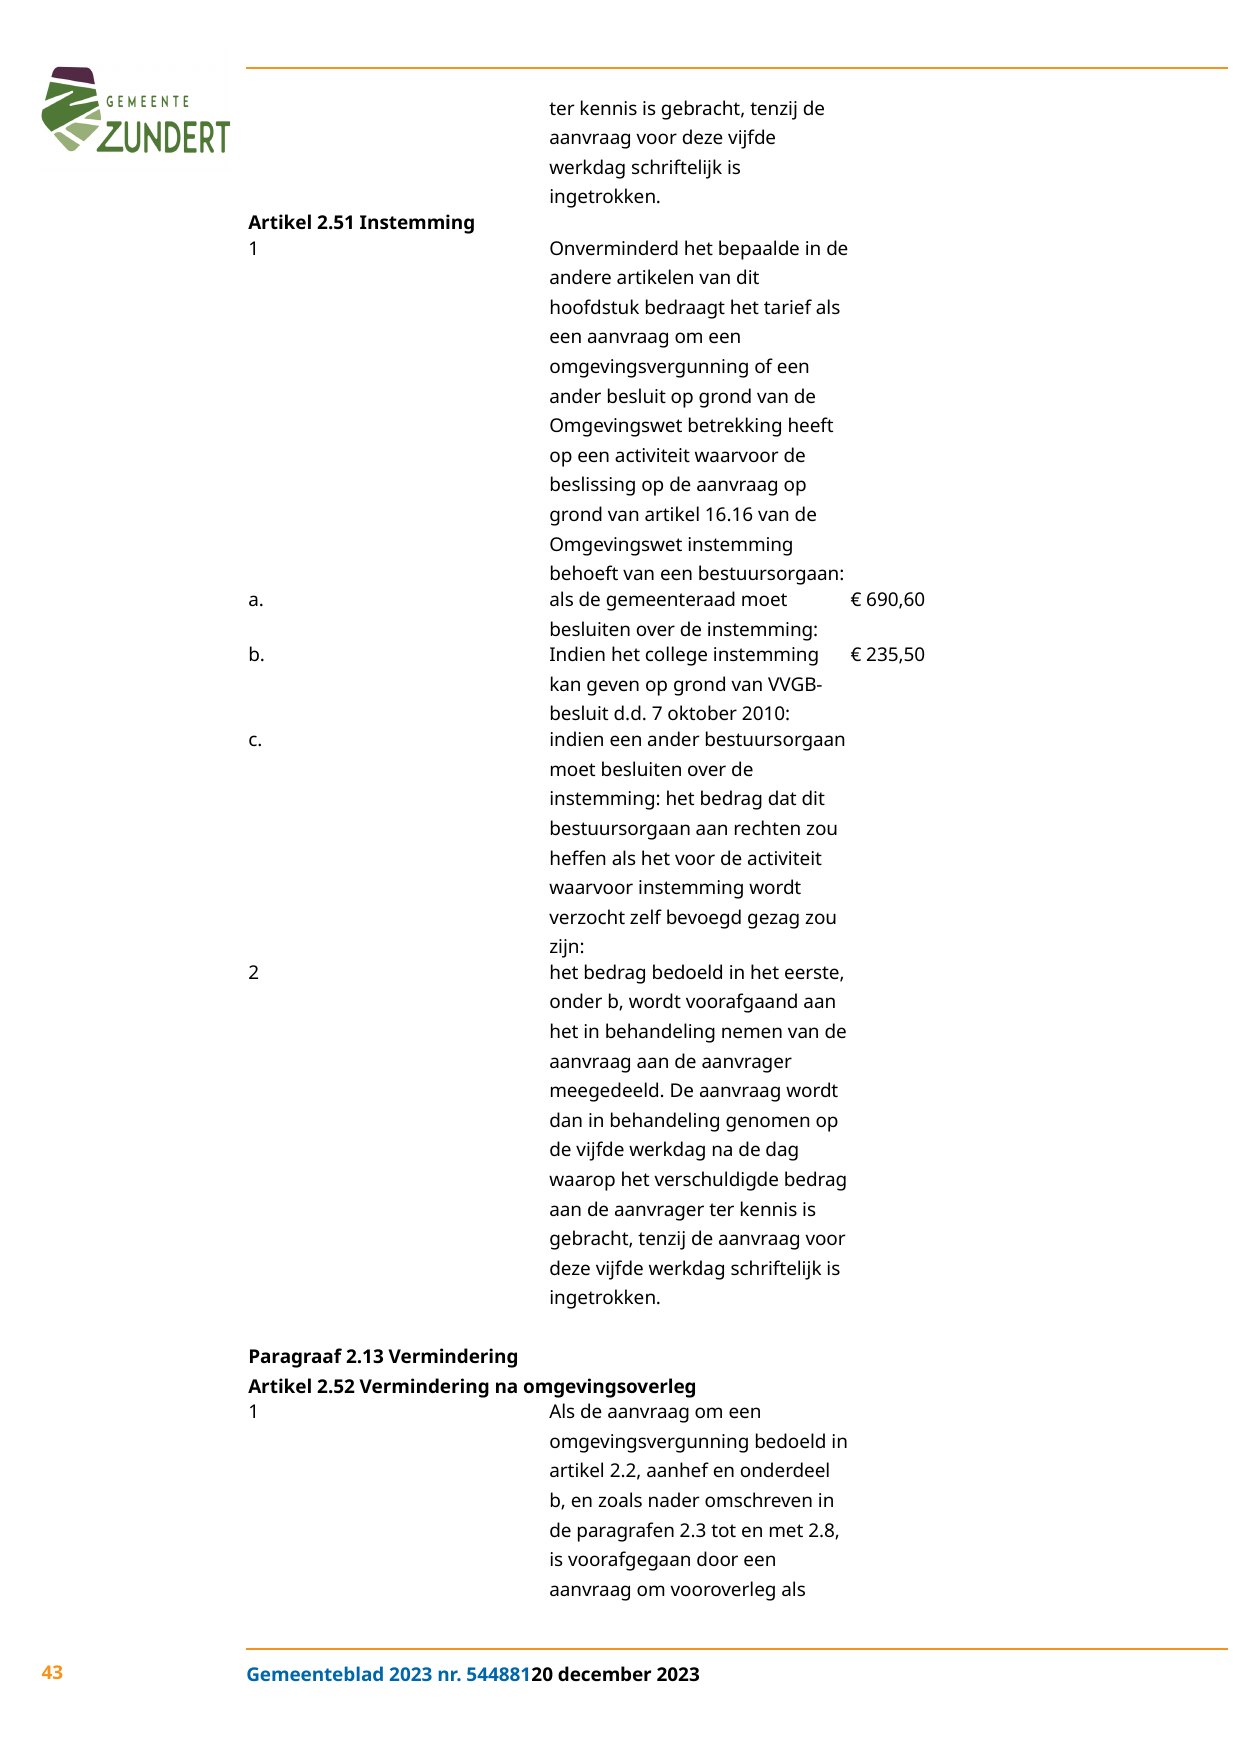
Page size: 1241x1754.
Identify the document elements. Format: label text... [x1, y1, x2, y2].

table_cell [850, 959, 1152, 1310]
table_cell 1 [248, 235, 549, 586]
table_cell als de gemeenteraad moet besluiten over de instemming: [549, 586, 850, 641]
table_cell [850, 726, 1152, 959]
table_cell [850, 1399, 1152, 1602]
table_cell het bedrag bedoeld in het eerste, onder b, wordt voorafgaand aan het in behandeling nemen van de aanvraag aan de aanvrager meegedeeld. De aanvraag wordt dan in behandeling genomen op de vijfde werkdag na de dag waarop het verschuldigde bedrag aan de aanvrager ter kennis is gebracht, tenzij de aanvraag voor deze vijfde werkdag schriftelijk is ingetrokken. [549, 959, 850, 1310]
table_cell [850, 95, 1152, 209]
table_cell Als de aanvraag om een omgevingsvergunning bedoeld in artikel 2.2, aanhef en onderdeel b, en zoals nader omschreven in de paragrafen 2.3 tot en met 2.8, is voorafgegaan door een aanvraag om vooroverleg als [549, 1399, 850, 1602]
table_cell a. [248, 586, 549, 641]
table_header Artikel 2.52 Vermindering na omgevingsoverleg [248, 1373, 1152, 1398]
table_cell € 690,60 [850, 586, 1152, 641]
table_cell Artikel 2.51 Instemming [248, 209, 850, 235]
table_cell 2 [248, 959, 549, 1310]
table_cell [850, 235, 1152, 586]
picture [41, 47, 231, 172]
table_cell c. [248, 726, 549, 959]
table_cell b. [248, 641, 549, 726]
table_cell [850, 209, 1152, 235]
table_cell ter kennis is gebracht, tenzij de aanvraag voor deze vijfde werkdag schriftelijk is ingetrokken. [549, 95, 850, 209]
table_cell [248, 95, 549, 209]
table_cell Indien het college instemming kan geven op grond van VVGB-besluit d.d. 7 oktober 2010: [549, 641, 850, 726]
table_cell Onverminderd het bepaalde in de andere artikelen van dit hoofdstuk bedraagt het tarief als een aanvraag om een omgevingsvergunning of een ander besluit op grond van de Omgevingswet betrekking heeft op een activiteit waarvoor de beslissing op de aanvraag op grond van artikel 16.16 van de Omgevingswet instemming behoeft van een bestuursorgaan: [549, 235, 850, 586]
table_cell € 235,50 [850, 641, 1152, 726]
table_cell 1 [248, 1399, 549, 1602]
table_cell indien een ander bestuursorgaan moet besluiten over de instemming: het bedrag dat dit bestuursorgaan aan rechten zou heffen als het voor de activiteit waarvoor instemming wordt verzocht zelf bevoegd gezag zou zijn: [549, 726, 850, 959]
text Paragraaf 2.13 Vermindering [248, 1343, 1152, 1369]
